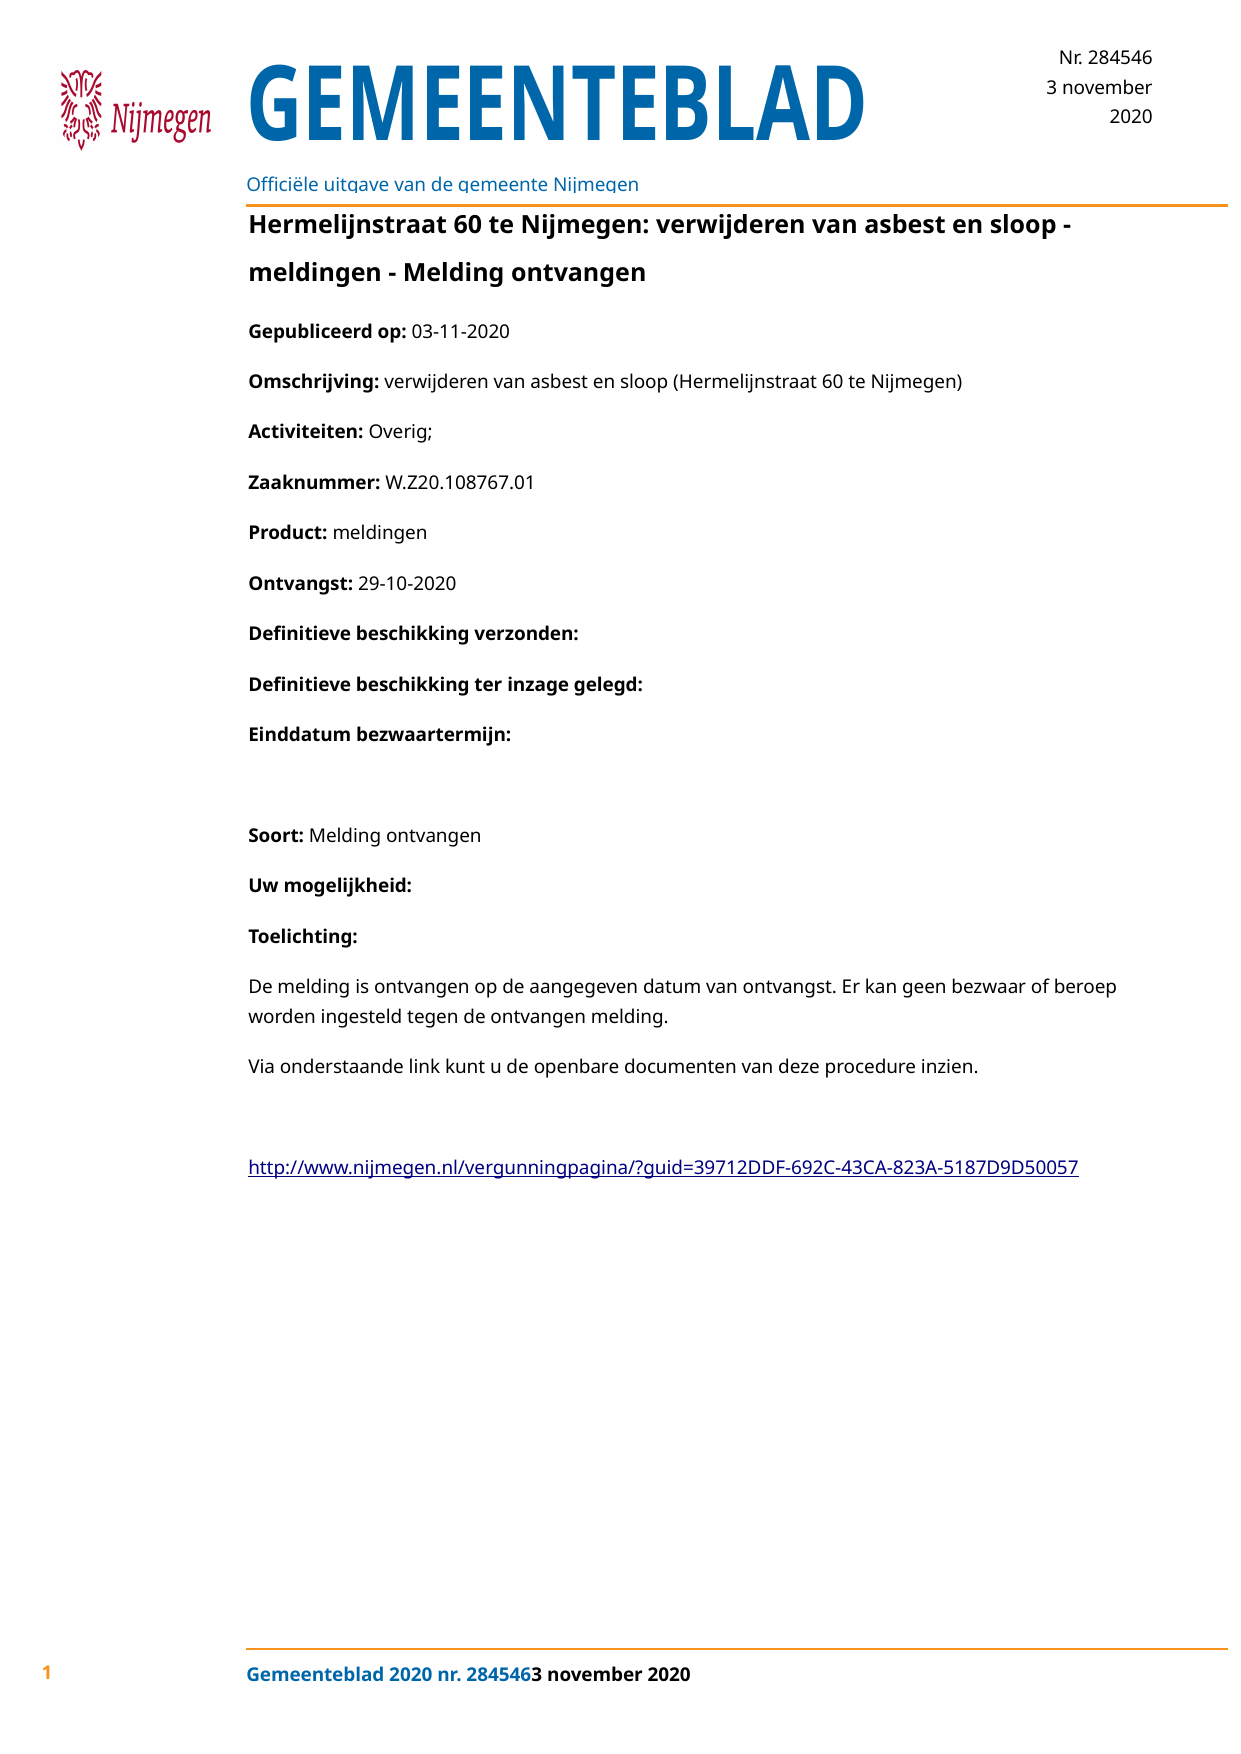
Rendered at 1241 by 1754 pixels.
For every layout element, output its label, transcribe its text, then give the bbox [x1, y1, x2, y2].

text De melding is ontvangen op de aangegeven datum van ontvangst. Er kan geen bezwaar of beroep worden ingesteld tegen de ontvangen melding. [248, 973, 1152, 1029]
text Definitieve beschikking ter inzage gelegd: [248, 671, 1152, 697]
picture [41, 47, 231, 172]
text Gepubliceerd op: 03-11-2020 [248, 318, 1152, 344]
text Definitieve beschikking verzonden: [248, 620, 1152, 646]
text http://www.nijmegen.nl/vergunningpagina/?guid=39712DDF-692C-43CA-823A-5187D9D50057 [248, 1154, 1152, 1180]
text Via onderstaande link kunt u de openbare documenten van deze procedure inzien. [248, 1053, 1152, 1079]
text Omschrijving: verwijderen van asbest en sloop (Hermelijnstraat 60 te Nijmegen) [248, 368, 1152, 394]
text Soort: Melding ontvangen [248, 822, 1152, 848]
text Uw mogelijkheid: [248, 872, 1152, 898]
text Ontvangst: 29-10-2020 [248, 570, 1152, 596]
text Toelichting: [248, 923, 1152, 949]
text Einddatum bezwaartermijn: [248, 721, 1152, 747]
text Zaaknummer: W.Z20.108767.01 [248, 469, 1152, 495]
text Hermelijnstraat 60 te Nijmegen: verwijderen van asbest en sloop - meldingen - Melding ontvangen [248, 207, 1152, 288]
text Activiteiten: Overig; [248, 419, 1152, 444]
text Product: meldingen [248, 519, 1152, 545]
